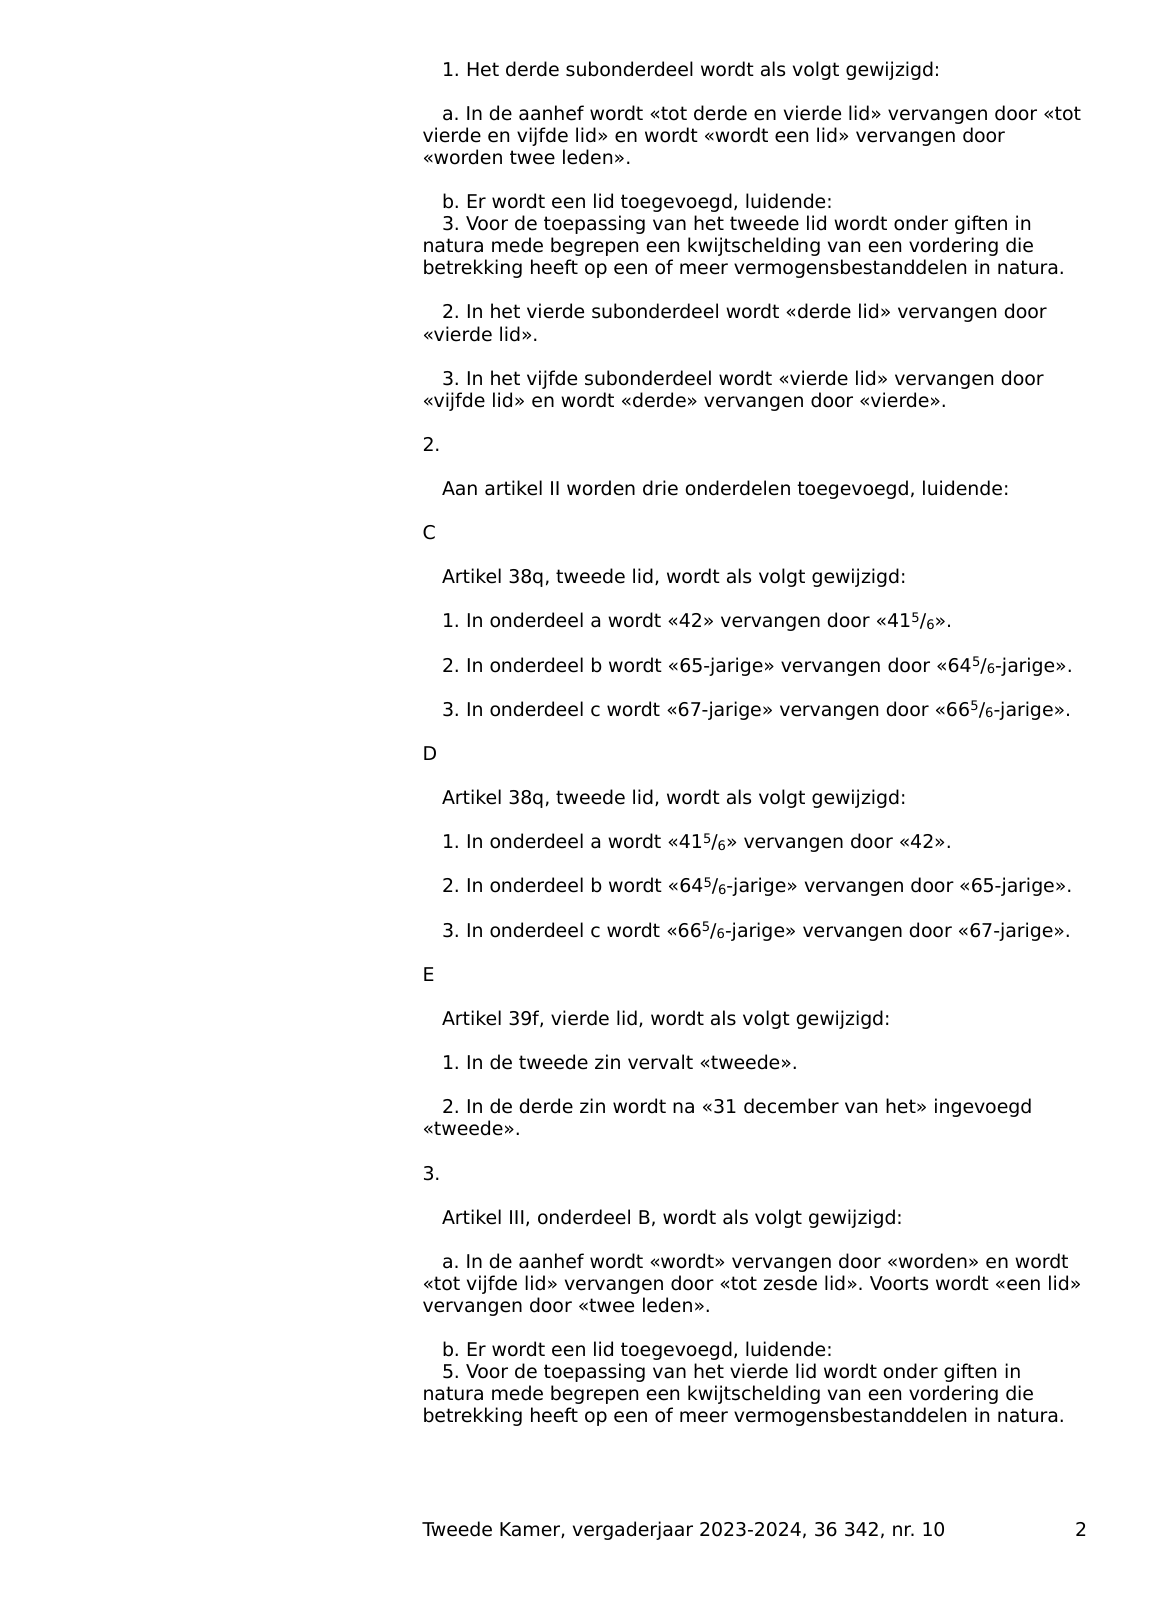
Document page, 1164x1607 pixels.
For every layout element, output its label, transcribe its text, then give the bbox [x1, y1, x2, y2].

text 3. In onderdeel c wordt «67-jarige» vervangen door «665/6-jarige». [422, 699, 1087, 721]
text 1. In onderdeel a wordt «42» vervangen door «415/6». [422, 610, 1087, 632]
subtitle C [422, 522, 1087, 544]
subtitle 3. [422, 1162, 1087, 1184]
text a. In de aanhef wordt «wordt» vervangen door «worden» en wordt «tot vijfde lid» vervangen door «tot zesde lid». Voorts wordt «een lid» vervangen door «twee leden». [422, 1251, 1087, 1317]
text 1. In onderdeel a wordt «415/6» vervangen door «42». [422, 831, 1087, 853]
text Artikel 38q, tweede lid, wordt als volgt gewijzigd: [422, 566, 1087, 588]
text 1. Het derde subonderdeel wordt als volgt gewijzigd: [422, 59, 1087, 81]
text b. Er wordt een lid toegevoegd, luidende: [422, 191, 1087, 213]
subtitle D [422, 743, 1087, 765]
subtitle 2. [422, 434, 1087, 456]
text 2. In het vierde subonderdeel wordt «derde lid» vervangen door «vierde lid». [422, 301, 1087, 345]
text Artikel III, onderdeel B, wordt als volgt gewijzigd: [422, 1207, 1087, 1228]
text a. In de aanhef wordt «tot derde en vierde lid» vervangen door «tot vierde en vijfde lid» en wordt «wordt een lid» vervangen door «worden twee leden». [422, 103, 1087, 169]
text Artikel 38q, tweede lid, wordt als volgt gewijzigd: [422, 787, 1087, 809]
text 3. In onderdeel c wordt «665/6-jarige» vervangen door «67-jarige». [422, 919, 1087, 942]
text 1. In de tweede zin vervalt «tweede». [422, 1052, 1087, 1074]
subtitle E [422, 964, 1087, 986]
text b. Er wordt een lid toegevoegd, luidende: [422, 1339, 1087, 1361]
text 5. Voor de toepassing van het vierde lid wordt onder giften in natura mede begrepen een kwijtschelding van een vordering die betrekking heeft op een of meer vermogensbestanddelen in natura. [422, 1361, 1087, 1427]
text Artikel 39f, vierde lid, wordt als volgt gewijzigd: [422, 1008, 1087, 1030]
text 3. In het vijfde subonderdeel wordt «vierde lid» vervangen door «vijfde lid» en wordt «derde» vervangen door «vierde». [422, 368, 1087, 412]
text 3. Voor de toepassing van het tweede lid wordt onder giften in natura mede begrepen een kwijtschelding van een vordering die betrekking heeft op een of meer vermogensbestanddelen in natura. [422, 213, 1087, 279]
text 2. In de derde zin wordt na «31 december van het» ingevoegd «tweede». [422, 1096, 1087, 1140]
text Aan artikel II worden drie onderdelen toegevoegd, luidende: [422, 478, 1087, 500]
text 2. In onderdeel b wordt «645/6-jarige» vervangen door «65-jarige». [422, 875, 1087, 897]
text 2. In onderdeel b wordt «65-jarige» vervangen door «645/6-jarige». [422, 654, 1087, 677]
